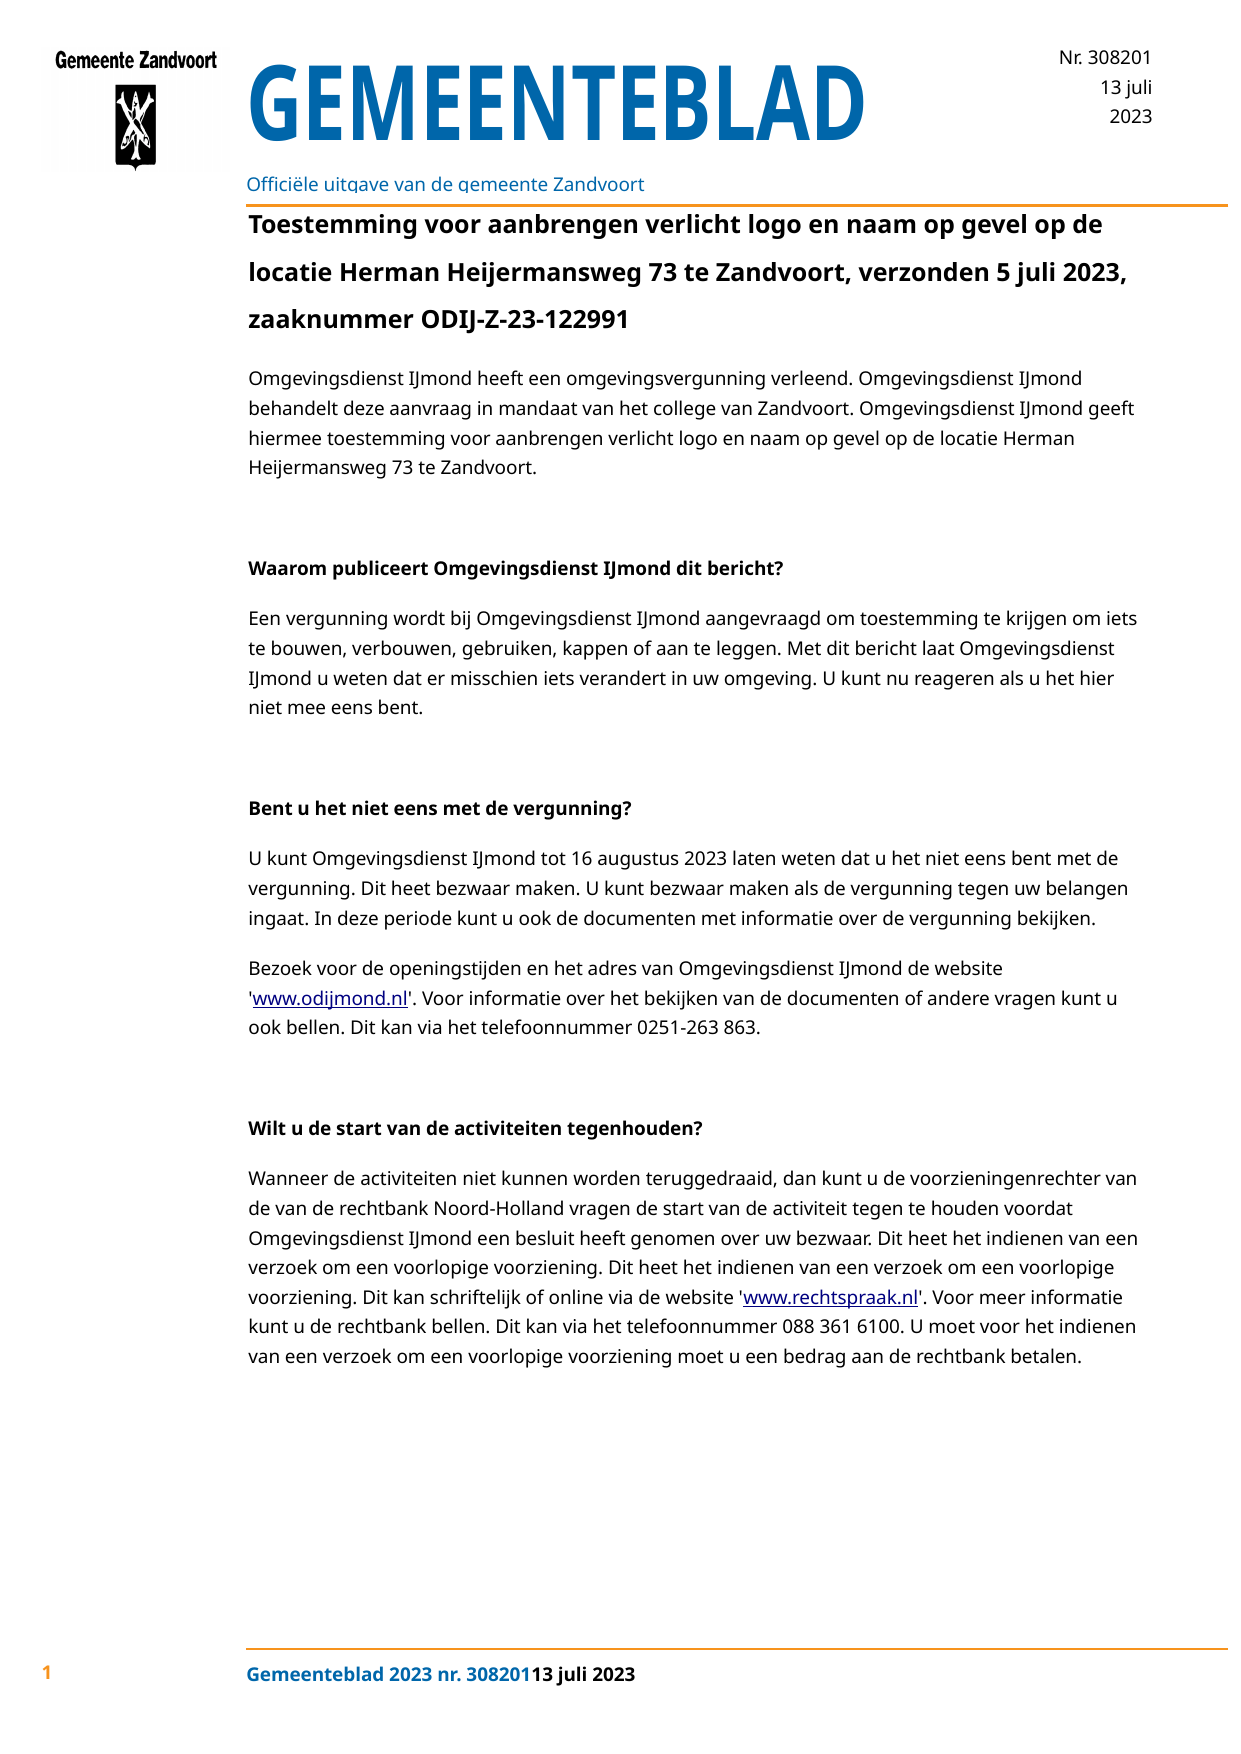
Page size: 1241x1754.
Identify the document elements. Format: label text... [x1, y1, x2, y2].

text Wanneer de activiteiten niet kunnen worden teruggedraaid, dan kunt u de voorzieningenrechter van de van de rechtbank Noord-Holland vragen de start van de activiteit tegen te houden voordat Omgevingsdienst IJmond een besluit heeft genomen over uw bezwaar. Dit heet het indienen van een verzoek om een voorlopige voorziening. Dit heet het indienen van een verzoek om een voorlopige voorziening. Dit kan schriftelijk of online via de website 'www.rechtspraak.nl'. Voor meer informatie kunt u de rechtbank bellen. Dit kan via het telefoonnummer 088 361 6100. U moet voor het indienen van een verzoek om een voorlopige voorziening moet u een bedrag aan de rechtbank betalen. [248, 1166, 1152, 1369]
text Een vergunning wordt bij Omgevingsdienst IJmond aangevraagd om toestemming te krijgen om iets te bouwen, verbouwen, gebruiken, kappen of aan te leggen. Met dit bericht laat Omgevingsdienst IJmond u weten dat er misschien iets verandert in uw omgeving. U kunt nu reageren als u het hier niet mee eens bent. [248, 606, 1152, 720]
text Wilt u de start van de activiteiten tegenhouden? [248, 1115, 1152, 1141]
text U kunt Omgevingsdienst IJmond tot 16 augustus 2023 laten weten dat u het niet eens bent met de vergunning. Dit heet bezwaar maken. U kunt bezwaar maken als de vergunning tegen uw belangen ingaat. In deze periode kunt u ook de documenten met informatie over de vergunning bekijken. [248, 846, 1152, 930]
text Waarom publiceert Omgevingsdienst IJmond dit bericht? [248, 555, 1152, 581]
text Toestemming voor aanbrengen verlicht logo en naam op gevel op de locatie Herman Heijermansweg 73 te Zandvoort, verzonden 5 juli 2023, zaaknummer ODIJ-Z-23-122991 [248, 207, 1152, 336]
picture [41, 47, 231, 172]
text Bent u het niet eens met de vergunning? [248, 795, 1152, 821]
text Bezoek voor de openingstijden en het adres van Omgevingsdienst IJmond de website 'www.odijmond.nl'. Voor informatie over het bekijken van de documenten of andere vragen kunt u ook bellen. Dit kan via het telefoonnummer 0251-263 863. [248, 955, 1152, 1040]
text Omgevingsdienst IJmond heeft een omgevingsvergunning verleend. Omgevingsdienst IJmond behandelt deze aanvraag in mandaat van het college van Zandvoort. Omgevingsdienst IJmond geeft hiermee toestemming voor aanbrengen verlicht logo en naam op gevel op de locatie Herman Heijermansweg 73 te Zandvoort. [248, 366, 1152, 480]
